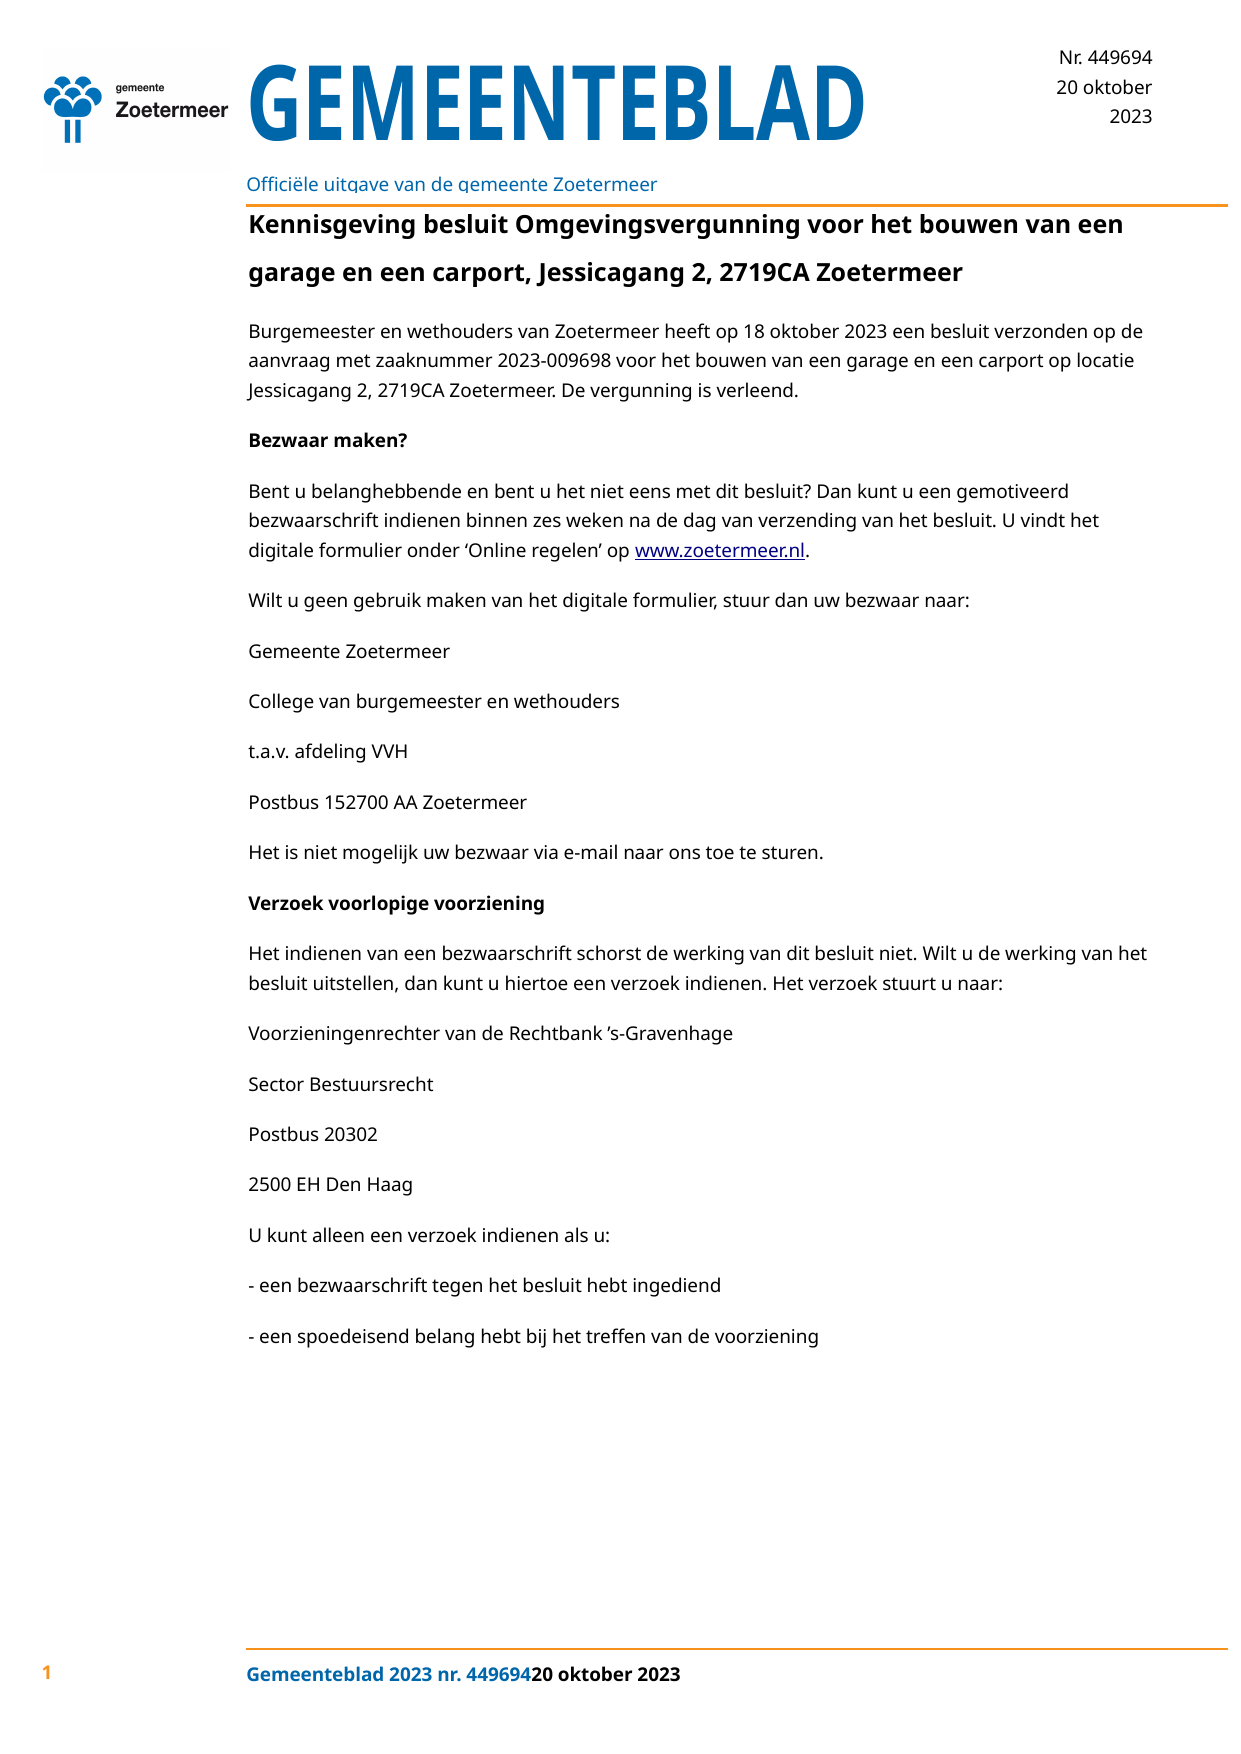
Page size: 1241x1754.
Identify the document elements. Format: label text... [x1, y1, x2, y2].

text Postbus 20302 [248, 1121, 1152, 1147]
text Gemeente Zoetermeer [248, 638, 1152, 664]
text Kennisgeving besluit Omgevingsvergunning voor het bouwen van een garage en een carport, Jessicagang 2, 2719CA Zoetermeer [248, 207, 1152, 288]
text - een bezwaarschrift tegen het besluit hebt ingediend [248, 1272, 1152, 1298]
text Sector Bestuursrecht [248, 1071, 1152, 1097]
text Burgemeester en wethouders van Zoetermeer heeft op 18 oktober 2023 een besluit verzonden op de aanvraag met zaaknummer 2023-009698 voor het bouwen van een garage en een carport op locatie Jessicagang 2, 2719CA Zoetermeer. De vergunning is verleend. [248, 318, 1152, 403]
picture [41, 47, 231, 172]
text Voorzieningenrechter van de Rechtbank ’s-Gravenhage [248, 1020, 1152, 1046]
text 2500 EH Den Haag [248, 1172, 1152, 1197]
text t.a.v. afdeling VVH [248, 739, 1152, 764]
text Verzoek voorlopige voorziening [248, 890, 1152, 916]
text Bezwaar maken? [248, 427, 1152, 453]
text College van burgemeester en wethouders [248, 688, 1152, 714]
text Bent u belanghebbende en bent u het niet eens met dit besluit? Dan kunt u een gemotiveerd bezwaarschrift indienen binnen zes weken na de dag van verzending van het besluit. U vindt het digitale formulier onder ‘Online regelen’ op www.zoetermeer.nl. [248, 478, 1152, 563]
text Het indienen van een bezwaarschrift schorst de werking van dit besluit niet. Wilt u de werking van het besluit uitstellen, dan kunt u hiertoe een verzoek indienen. Het verzoek stuurt u naar: [248, 940, 1152, 996]
text - een spoedeisend belang hebt bij het treffen van de voorziening [248, 1323, 1152, 1349]
text U kunt alleen een verzoek indienen als u: [248, 1222, 1152, 1248]
text Postbus 152700 AA Zoetermeer [248, 789, 1152, 815]
text Het is niet mogelijk uw bezwaar via e-mail naar ons toe te sturen. [248, 839, 1152, 865]
text Wilt u geen gebruik maken van het digitale formulier, stuur dan uw bezwaar naar: [248, 587, 1152, 613]
